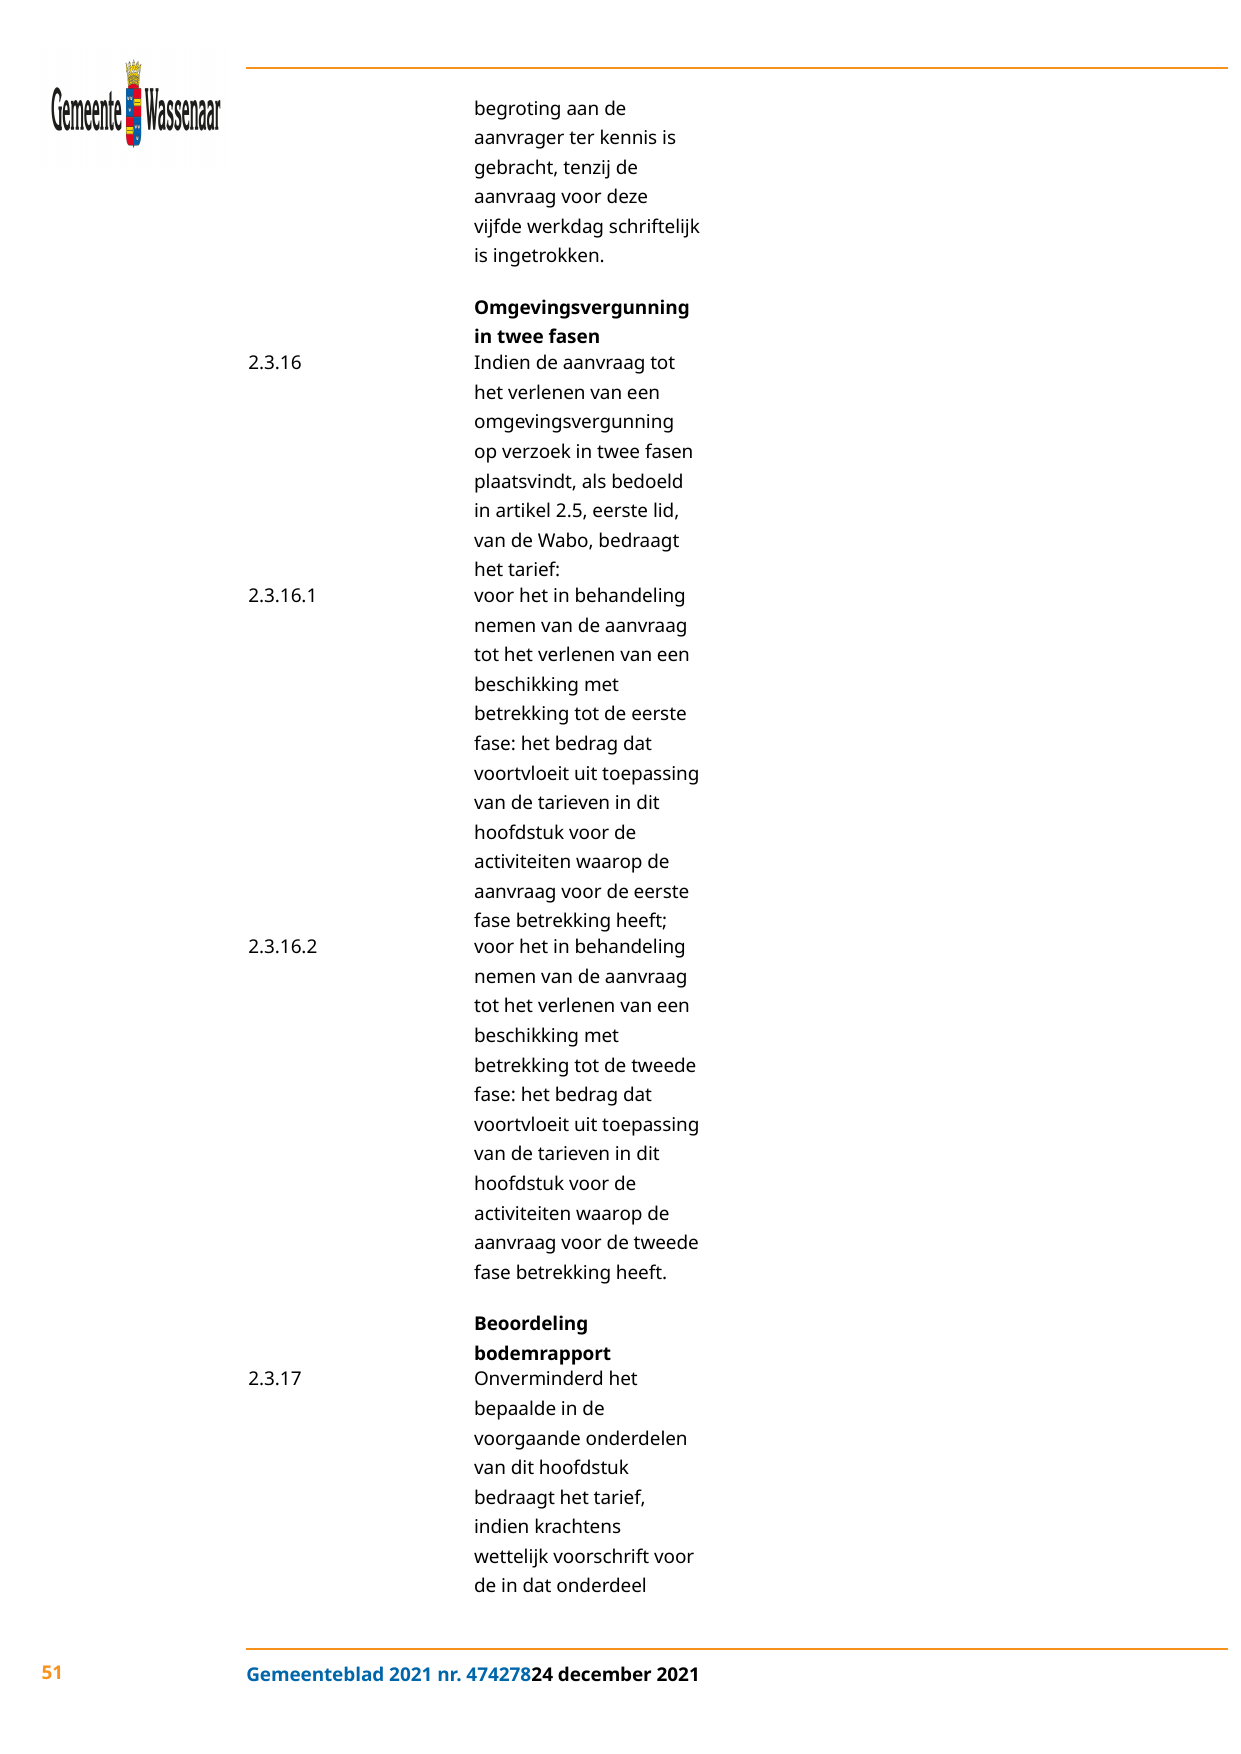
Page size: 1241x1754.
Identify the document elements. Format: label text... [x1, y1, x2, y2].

table_cell voor het in behandeling nemen van de aanvraag tot het verlenen van een beschikking met betrekking tot de tweede fase: het bedrag dat voortvloeit uit toepassing van de tarieven in dit hoofdstuk voor de activiteiten waarop de aanvraag voor de tweede fase betrekking heeft. [474, 934, 700, 1284]
table_cell [700, 269, 926, 294]
table_cell [700, 1310, 926, 1366]
table_cell 2.3.16.1 [248, 582, 474, 933]
table_cell [700, 1366, 926, 1598]
table_cell [926, 1366, 1152, 1598]
table_cell [926, 269, 1152, 294]
table_cell [248, 1310, 474, 1366]
picture [41, 47, 231, 172]
table_cell [926, 1310, 1152, 1366]
table_cell [926, 95, 1152, 268]
table_cell [926, 294, 1152, 349]
table_cell [700, 1285, 926, 1310]
table_cell [700, 294, 926, 349]
table_cell [926, 582, 1152, 933]
table_cell 2.3.17 [248, 1366, 474, 1598]
table_cell [700, 95, 926, 268]
table_cell [926, 350, 1152, 582]
table_cell Omgevingsvergunning in twee fasen [474, 294, 700, 349]
table_cell [926, 1285, 1152, 1310]
table_cell Indien de aanvraag tot het verlenen van een omgevingsvergunning op verzoek in twee fasen plaatsvindt, als bedoeld in artikel 2.5, eerste lid, van de Wabo, bedraagt het tarief: [474, 350, 700, 582]
table_cell [248, 1285, 474, 1310]
table_cell 2.3.16.2 [248, 934, 474, 1284]
table_cell [926, 934, 1152, 1284]
table_cell begroting aan de aanvrager ter kennis is gebracht, tenzij de aanvraag voor deze vijfde werkdag schriftelijk is ingetrokken. [474, 95, 700, 268]
table_cell voor het in behandeling nemen van de aanvraag tot het verlenen van een beschikking met betrekking tot de eerste fase: het bedrag dat voortvloeit uit toepassing van de tarieven in dit hoofdstuk voor de activiteiten waarop de aanvraag voor de eerste fase betrekking heeft; [474, 582, 700, 933]
table_cell 2.3.16 [248, 350, 474, 582]
table_cell Onverminderd het bepaalde in de voorgaande onderdelen van dit hoofdstuk bedraagt het tarief, indien krachtens wettelijk voorschrift voor de in dat onderdeel [474, 1366, 700, 1598]
table_cell [700, 350, 926, 582]
table_cell Beoordeling bodemrapport [474, 1310, 700, 1366]
table_cell [474, 269, 700, 294]
table_cell [248, 95, 474, 268]
table_cell [474, 1285, 700, 1310]
table_cell [700, 582, 926, 933]
table_cell [248, 269, 474, 294]
table_cell [248, 294, 474, 349]
table_cell [700, 934, 926, 1284]
